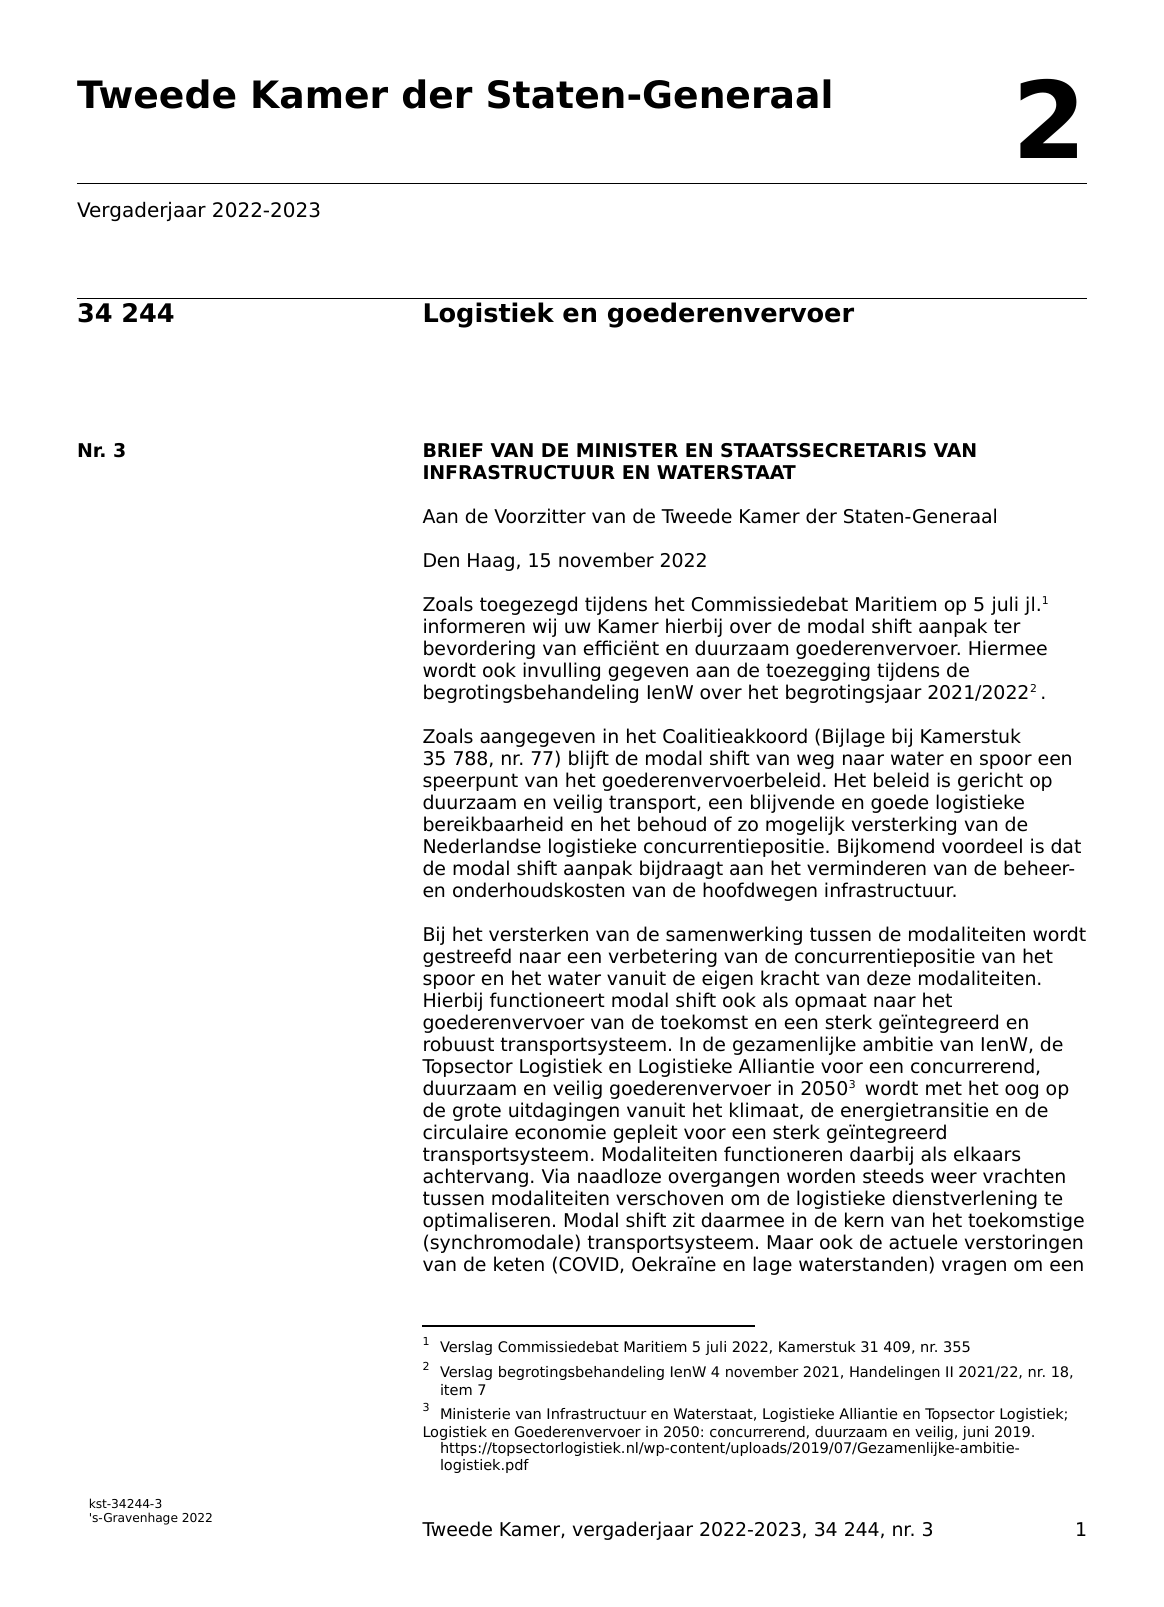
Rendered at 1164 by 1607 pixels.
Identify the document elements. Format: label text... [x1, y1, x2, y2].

subtitle 34 244 Logistiek en goederenvervoer [77, 299, 1087, 329]
text Verslag Commissiedebat Maritiem 5 juli 2022, Kamerstuk 31 409, nr. 355 [422, 1335, 1087, 1357]
subtitle Nr. 3 BRIEF VAN DE MINISTER EN STAATSSECRETARIS VAN INFRASTRUCTUUR EN WATERSTAAT [77, 440, 1087, 484]
table_header 2 [886, 59, 1087, 183]
text Zoals aangegeven in het Coalitieakkoord (Bijlage bij Kamerstuk 35 788, nr. 77) blijft de modal shift van weg naar water en spoor een speerpunt van het goederenvervoerbeleid. Het beleid is gericht op duurzaam en veilig transport, een blijvende en goede logistieke bereikbaarheid en het behoud of zo mogelijk versterking van de Nederlandse logistieke concurrentiepositie. Bijkomend voordeel is dat de modal shift aanpak bijdraagt aan het verminderen van de beheer- en onderhoudskosten van de hoofdwegen infrastructuur. [422, 726, 1087, 902]
table_header Tweede Kamer der Staten-Generaal [77, 59, 886, 183]
text 's-Gravenhage 2022 [88, 1511, 323, 1525]
text Logistiek en Goederenvervoer in 2050: concurrerend, duurzaam en veilig, juni 2019. https://topsectorlogistiek.nl/wp-content/uploads/2019/07/Gezamenlijke-ambitie-logistiek.pdf [422, 1424, 1087, 1474]
text kst-34244-3 [88, 1497, 323, 1511]
text Zoals toegezegd tijdens het Commissiedebat Maritiem op 5 juli jl. informeren wij uw Kamer hierbij over de modal shift aanpak ter bevordering van efficiënt en duurzaam goederenvervoer. Hiermee wordt ook invulling gegeven aan de toezegging tijdens de begrotingsbehandeling IenW over het begrotingsjaar 2021/2022. [422, 594, 1087, 704]
table_cell Vergaderjaar 2022-2023 [77, 184, 1087, 298]
text Bij het versterken van de samenwerking tussen de modaliteiten wordt gestreefd naar een verbetering van de concurrentiepositie van het spoor en het water vanuit de eigen kracht van deze modaliteiten. Hierbij functioneert modal shift ook als opmaat naar het goederenvervoer van de toekomst en een sterk geïntegreerd en robuust transportsysteem. In de gezamenlijke ambitie van IenW, de Topsector Logistiek en Logistieke Alliantie voor een concurrerend, duurzaam en veilig goederenvervoer in 2050 wordt met het oog op de grote uitdagingen vanuit het klimaat, de energietransitie en de circulaire economie gepleit voor een sterk geïntegreerd transportsysteem. Modaliteiten functioneren daarbij als elkaars achtervang. Via naadloze overgangen worden steeds weer vrachten tussen modaliteiten verschoven om de logistieke dienstverlening te optimaliseren. Modal shift zit daarmee in de kern van het toekomstige (synchromodale) transportsysteem. Maar ook de actuele verstoringen van de keten (COVID, Oekraïne en lage waterstanden) vragen om een [422, 924, 1087, 1276]
text Den Haag, 15 november 2022 [422, 550, 1087, 572]
text Verslag begrotingsbehandeling IenW 4 november 2021, Handelingen II 2021/22, nr. 18, item 7 [422, 1360, 1087, 1399]
text Aan de Voorzitter van de Tweede Kamer der Staten-Generaal [422, 506, 1087, 528]
text Ministerie van Infrastructuur en Waterstaat, Logistieke Alliantie en Topsector Logistiek; [422, 1402, 1087, 1424]
